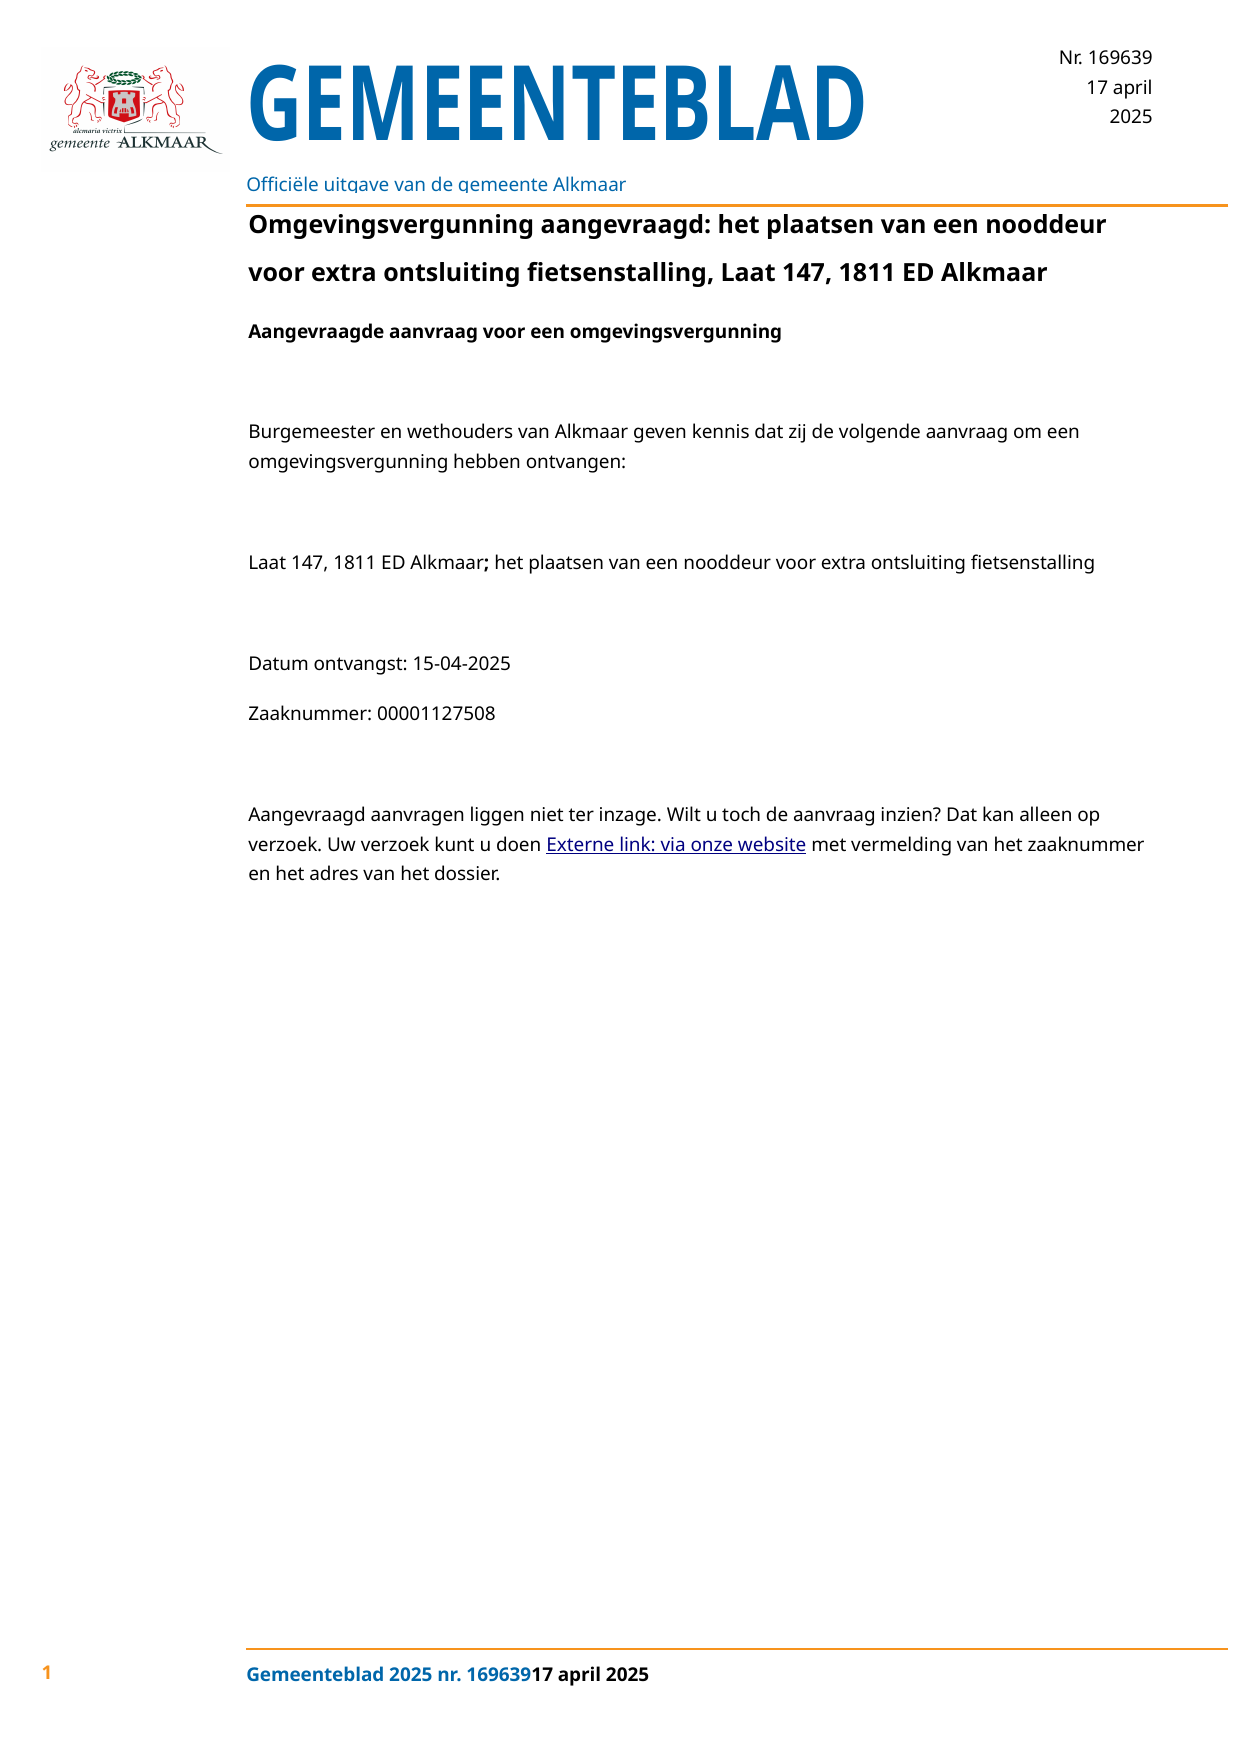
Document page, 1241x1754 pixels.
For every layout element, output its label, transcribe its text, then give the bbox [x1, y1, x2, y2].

text Zaaknummer: 00001127508 [248, 700, 1152, 726]
text Datum ontvangst: 15-04-2025 [248, 650, 1152, 676]
text Laat 147, 1811 ED Alkmaar; het plaatsen van een nooddeur voor extra ontsluiting fietsenstalling [248, 549, 1152, 575]
text Omgevingsvergunning aangevraagd: het plaatsen van een nooddeur voor extra ontsluiting fietsenstalling, Laat 147, 1811 ED Alkmaar [248, 207, 1152, 288]
picture [41, 47, 231, 172]
text Aangevraagd aanvragen liggen niet ter inzage. Wilt u toch de aanvraag inzien? Dat kan alleen op verzoek. Uw verzoek kunt u doen Externe link: via onze website met vermelding van het zaaknummer en het adres van het dossier. [248, 801, 1152, 886]
text Aangevraagde aanvraag voor een omgevingsvergunning [248, 318, 1152, 344]
text Burgemeester en wethouders van Alkmaar geven kennis dat zij de volgende aanvraag om een omgevingsvergunning hebben ontvangen: [248, 419, 1152, 474]
